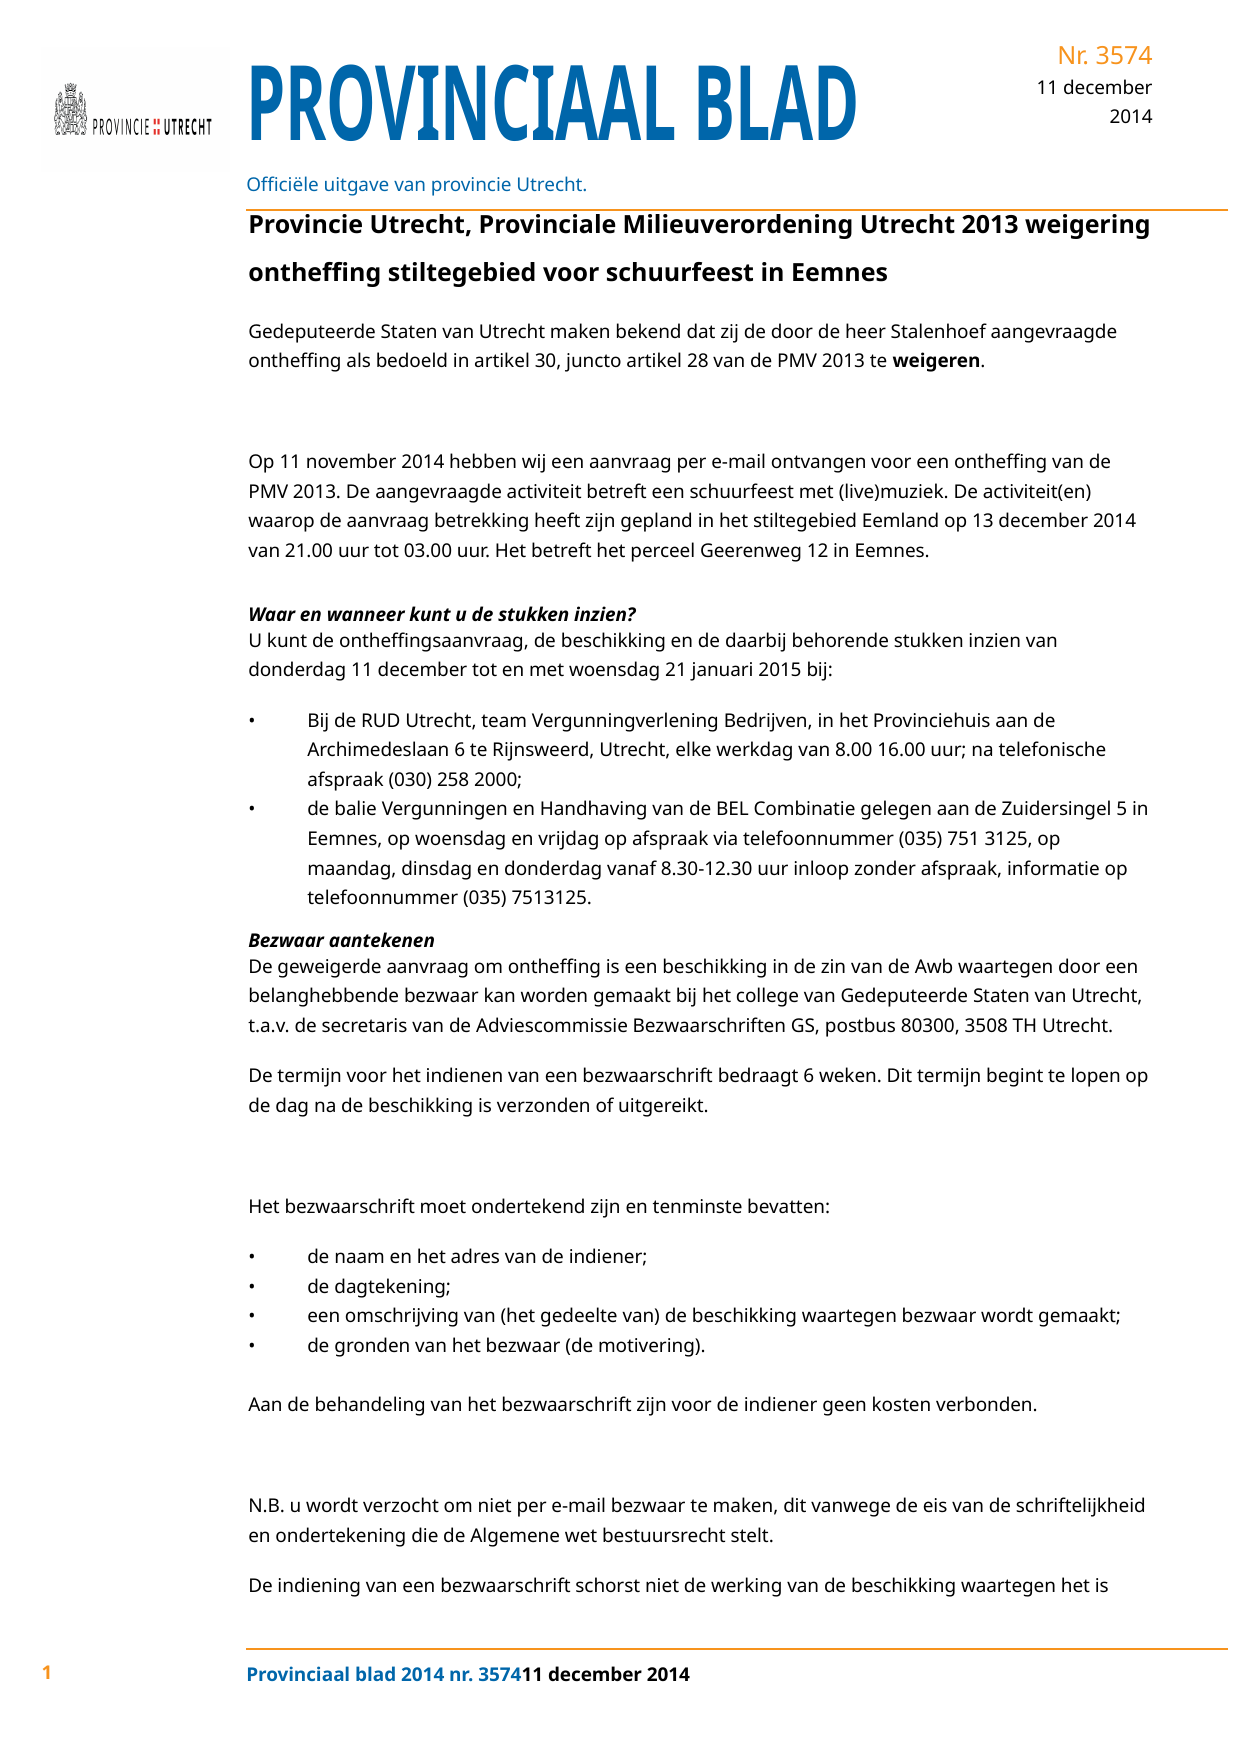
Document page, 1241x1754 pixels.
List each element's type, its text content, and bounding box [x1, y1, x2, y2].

text Het bezwaarschrift moet ondertekend zijn en tenminste bevatten: [248, 1193, 1152, 1219]
text Op 11 november 2014 hebben wij een aanvraag per e-mail ontvangen voor een ontheffing van de PMV 2013. De aangevraagde activiteit betreft een schuurfeest met (live)muziek. De activiteit(en) waarop de aanvraag betrekking heeft zijn gepland in het stiltegebied Eemland op 13 december 2014 van 21.00 uur tot 03.00 uur. Het betreft het perceel Geerenweg 12 in Eemnes. [248, 448, 1152, 563]
text De indiening van een bezwaarschrift schorst niet de werking van de beschikking waartegen het is [248, 1572, 1152, 1598]
text De termijn voor het indienen van een bezwaarschrift bedraagt 6 weken. Dit termijn begint te lopen op de dag na de beschikking is verzonden of uitgereikt. [248, 1063, 1152, 1118]
text Aan de behandeling van het bezwaarschrift zijn voor de indiener geen kosten verbonden. [248, 1391, 1152, 1417]
list de naam en het adres van de indiener; [248, 1243, 1152, 1269]
list de gronden van het bezwaar (de motivering). [248, 1332, 1152, 1358]
text N.B. u wordt verzocht om niet per e-mail bezwaar te maken, dit vanwege de eis van de schriftelijkheid en ondertekening die de Algemene wet bestuursrecht stelt. [248, 1492, 1152, 1548]
list de dagtekening; [248, 1273, 1152, 1299]
text De geweigerde aanvraag om ontheffing is een beschikking in de zin van de Awb waartegen door een belanghebbende bezwaar kan worden gemaakt bij het college van Gedeputeerde Staten van Utrecht, t.a.v. de secretaris van de Adviescommissie Bezwaarschriften GS, postbus 80300, 3508 TH Utrecht. [248, 953, 1152, 1038]
list Bij de RUD Utrecht, team Vergunningverlening Bedrijven, in het Provinciehuis aan de Archimedeslaan 6 te Rijnsweerd, Utrecht, elke werkdag van 8.00 16.00 uur; na telefonische afspraak (030) 258 2000; [248, 707, 1152, 792]
text Bezwaar aantekenen [248, 927, 1152, 953]
picture [41, 47, 231, 172]
list een omschrijving van (het gedeelte van) de beschikking waartegen bezwaar wordt gemaakt; [248, 1303, 1152, 1328]
text Provincie Utrecht, Provinciale Milieuverordening Utrecht 2013 weigering ontheffing stiltegebied voor schuurfeest in Eemnes [248, 211, 1152, 288]
text U kunt de ontheffingsaanvraag, de beschikking en de daarbij behorende stukken inzien van donderdag 11 december tot en met woensdag 21 januari 2015 bij: [248, 627, 1152, 682]
list de balie Vergunningen en Handhaving van de BEL Combinatie gelegen aan de Zuidersingel 5 in Eemnes, op woensdag en vrijdag op afspraak via telefoonnummer (035) 751 3125, op maandag, dinsdag en donderdag vanaf 8.30-12.30 uur inloop zonder afspraak, informatie op telefoonnummer (035) 7513125. [248, 796, 1152, 910]
text Waar en wanneer kunt u de stukken inzien? [248, 601, 1152, 627]
text Gedeputeerde Staten van Utrecht maken bekend dat zij de door de heer Stalenhoef aangevraagde ontheffing als bedoeld in artikel 30, juncto artikel 28 van de PMV 2013 te weigeren. [248, 318, 1152, 373]
